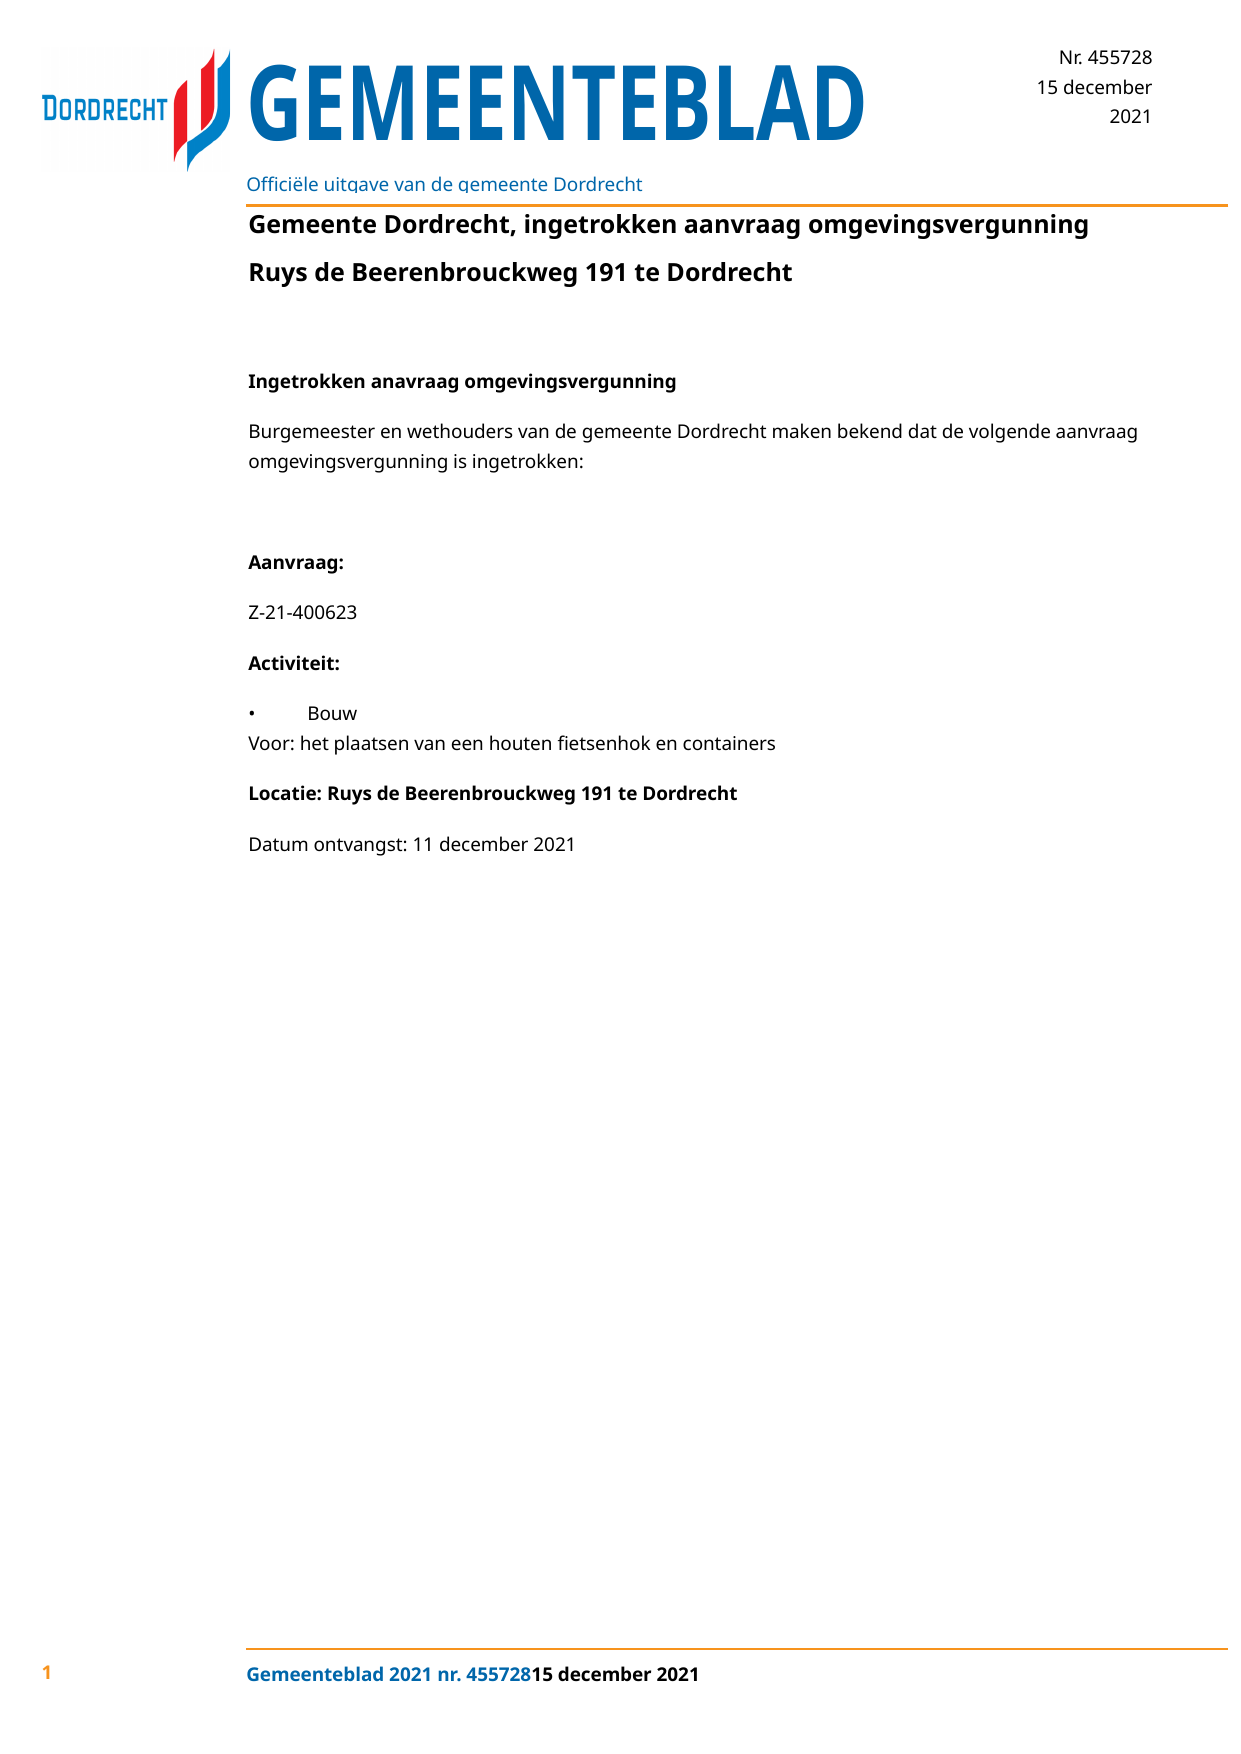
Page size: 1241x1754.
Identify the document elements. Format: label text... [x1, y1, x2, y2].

list Bouw [248, 700, 1152, 726]
picture [41, 47, 231, 172]
text Aanvraag: [248, 549, 1152, 575]
text Activiteit: [248, 650, 1152, 676]
text Z-21-400623 [248, 599, 1152, 625]
text Datum ontvangst: 11 december 2021 [248, 831, 1152, 857]
text Ingetrokken anavraag omgevingsvergunning [248, 368, 1152, 394]
text Gemeente Dordrecht, ingetrokken aanvraag omgevingsvergunning Ruys de Beerenbrouckweg 191 te Dordrecht [248, 207, 1152, 288]
text Locatie: Ruys de Beerenbrouckweg 191 te Dordrecht [248, 780, 1152, 806]
text Voor: het plaatsen van een houten fietsenhok en containers [248, 730, 1152, 756]
text Burgemeester en wethouders van de gemeente Dordrecht maken bekend dat de volgende aanvraag omgevingsvergunning is ingetrokken: [248, 419, 1152, 474]
